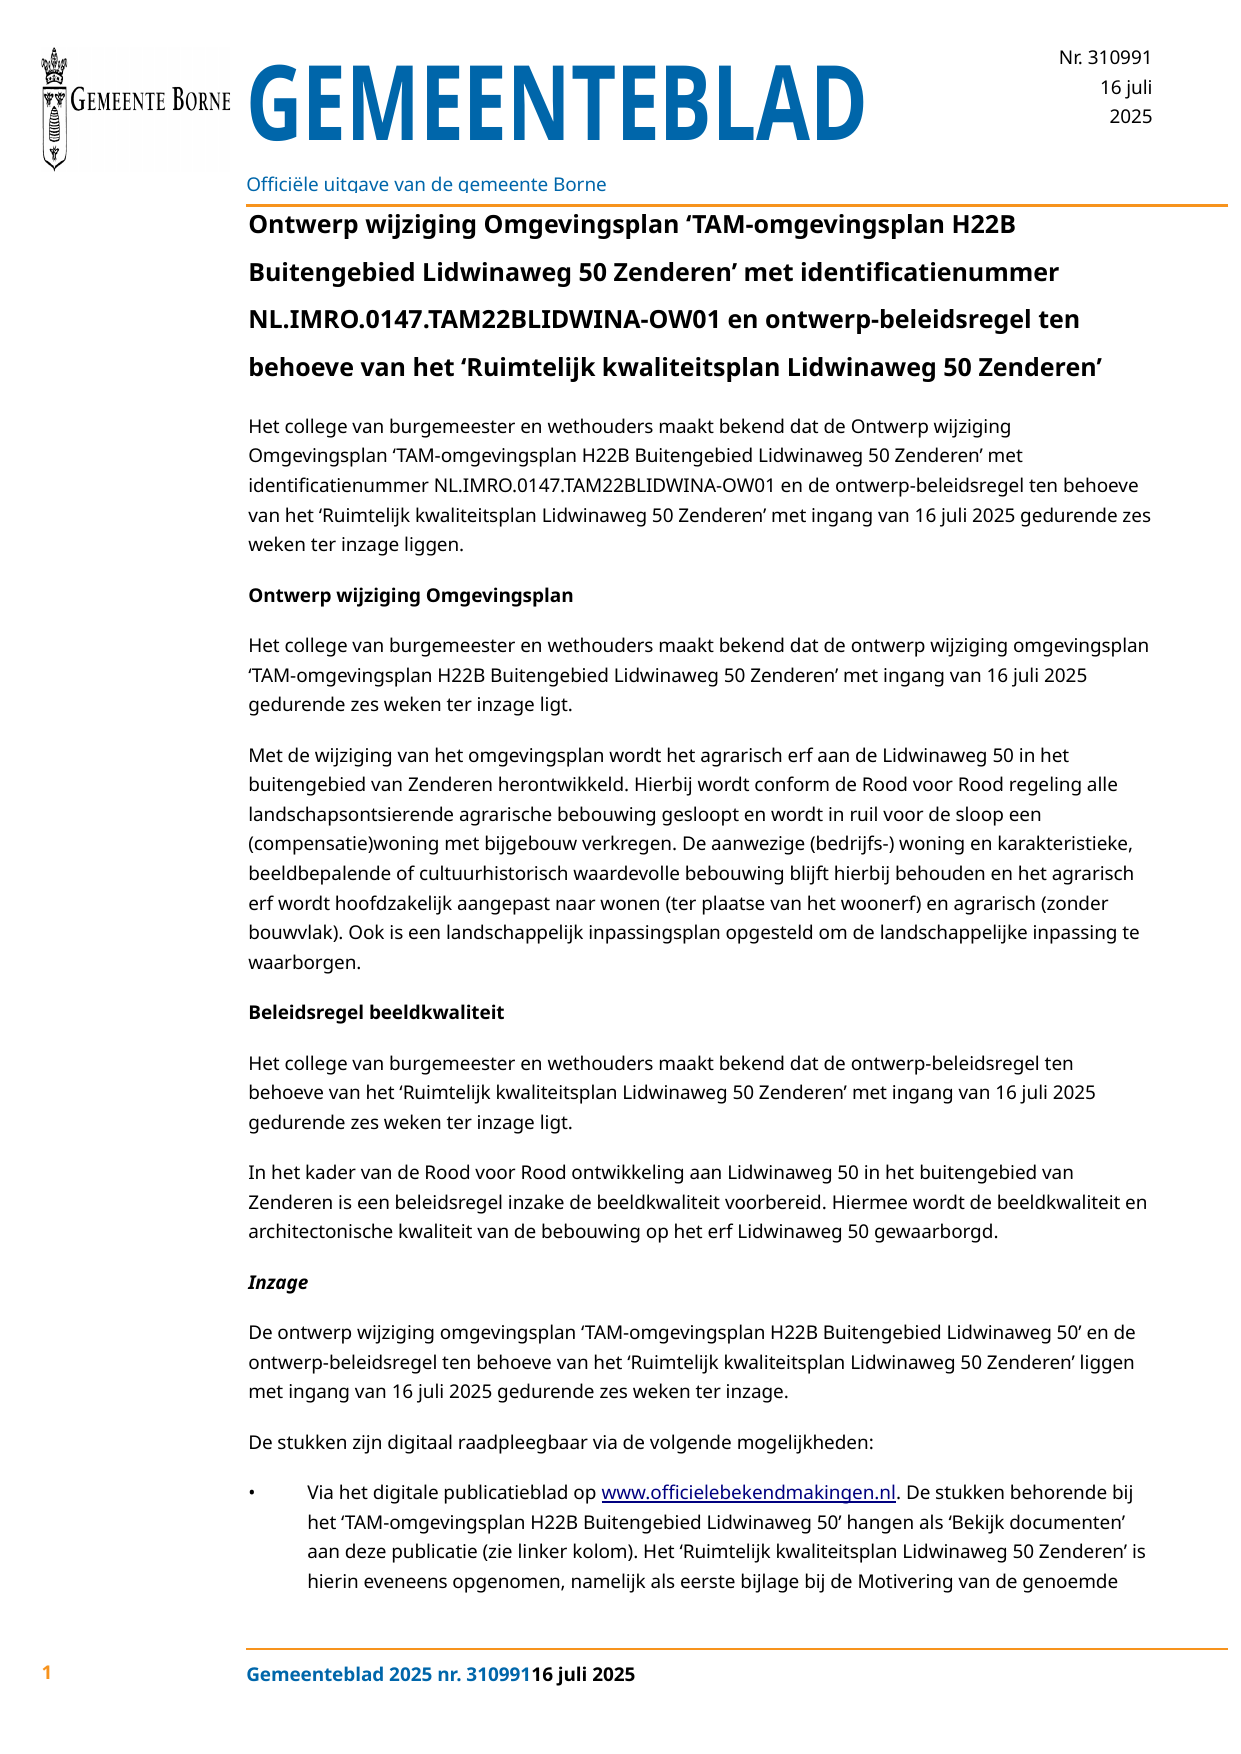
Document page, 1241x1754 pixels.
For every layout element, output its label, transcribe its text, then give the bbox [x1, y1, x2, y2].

text Het college van burgemeester en wethouders maakt bekend dat de Ontwerp wijziging Omgevingsplan ‘TAM-omgevingsplan H22B Buitengebied Lidwinaweg 50 Zenderen’ met identificatienummer NL.IMRO.0147.TAM22BLIDWINA-OW01 en de ontwerp-beleidsregel ten behoeve van het ‘Ruimtelijk kwaliteitsplan Lidwinaweg 50 Zenderen’ met ingang van 16 juli 2025 gedurende zes weken ter inzage liggen. [248, 413, 1152, 557]
picture [41, 47, 231, 172]
text De stukken zijn digitaal raadpleegbaar via de volgende mogelijkheden: [248, 1429, 1152, 1455]
text Het college van burgemeester en wethouders maakt bekend dat de ontwerp-beleidsregel ten behoeve van het ‘Ruimtelijk kwaliteitsplan Lidwinaweg 50 Zenderen’ met ingang van 16 juli 2025 gedurende zes weken ter inzage ligt. [248, 1050, 1152, 1135]
list Via het digitale publicatieblad op www.officielebekendmakingen.nl. De stukken behorende bij het ‘TAM-omgevingsplan H22B Buitengebied Lidwinaweg 50’ hangen als ‘Bekijk documenten’ aan deze publicatie (zie linker kolom). Het ‘Ruimtelijk kwaliteitsplan Lidwinaweg 50 Zenderen’ is hierin eveneens opgenomen, namelijk als eerste bijlage bij de Motivering van de genoemde [248, 1479, 1152, 1594]
text Beleidsregel beeldkwaliteit [248, 999, 1152, 1025]
text Het college van burgemeester en wethouders maakt bekend dat de ontwerp wijziging omgevingsplan ‘TAM-omgevingsplan H22B Buitengebied Lidwinaweg 50 Zenderen’ met ingang van 16 juli 2025 gedurende zes weken ter inzage ligt. [248, 632, 1152, 717]
text De ontwerp wijziging omgevingsplan ‘TAM-omgevingsplan H22B Buitengebied Lidwinaweg 50’ en de ontwerp-beleidsregel ten behoeve van het ‘Ruimtelijk kwaliteitsplan Lidwinaweg 50 Zenderen’ liggen met ingang van 16 juli 2025 gedurende zes weken ter inzage. [248, 1319, 1152, 1404]
text In het kader van de Rood voor Rood ontwikkeling aan Lidwinaweg 50 in het buitengebied van Zenderen is een beleidsregel inzake de beeldkwaliteit voorbereid. Hiermee wordt de beeldkwaliteit en architectonische kwaliteit van de bebouwing op het erf Lidwinaweg 50 gewaarborgd. [248, 1159, 1152, 1244]
text Ontwerp wijziging Omgevingsplan ‘TAM-omgevingsplan H22B Buitengebied Lidwinaweg 50 Zenderen’ met identificatienummer NL.IMRO.0147.TAM22BLIDWINA-OW01 en ontwerp-beleidsregel ten behoeve van het ‘Ruimtelijk kwaliteitsplan Lidwinaweg 50 Zenderen’ [248, 207, 1152, 384]
text Met de wijziging van het omgevingsplan wordt het agrarisch erf aan de Lidwinaweg 50 in het buitengebied van Zenderen herontwikkeld. Hierbij wordt conform de Rood voor Rood regeling alle landschapsontsierende agrarische bebouwing gesloopt en wordt in ruil voor de sloop een (compensatie)woning met bijgebouw verkregen. De aanwezige (bedrijfs-) woning en karakteristieke, beeldbepalende of cultuurhistorisch waardevolle bebouwing blijft hierbij behouden en het agrarisch erf wordt hoofdzakelijk aangepast naar wonen (ter plaatse van het woonerf) en agrarisch (zonder bouwvlak). Ook is een landschappelijk inpassingsplan opgesteld om de landschappelijke inpassing te waarborgen. [248, 742, 1152, 975]
text Inzage [248, 1269, 1152, 1295]
text Ontwerp wijziging Omgevingsplan [248, 582, 1152, 608]
